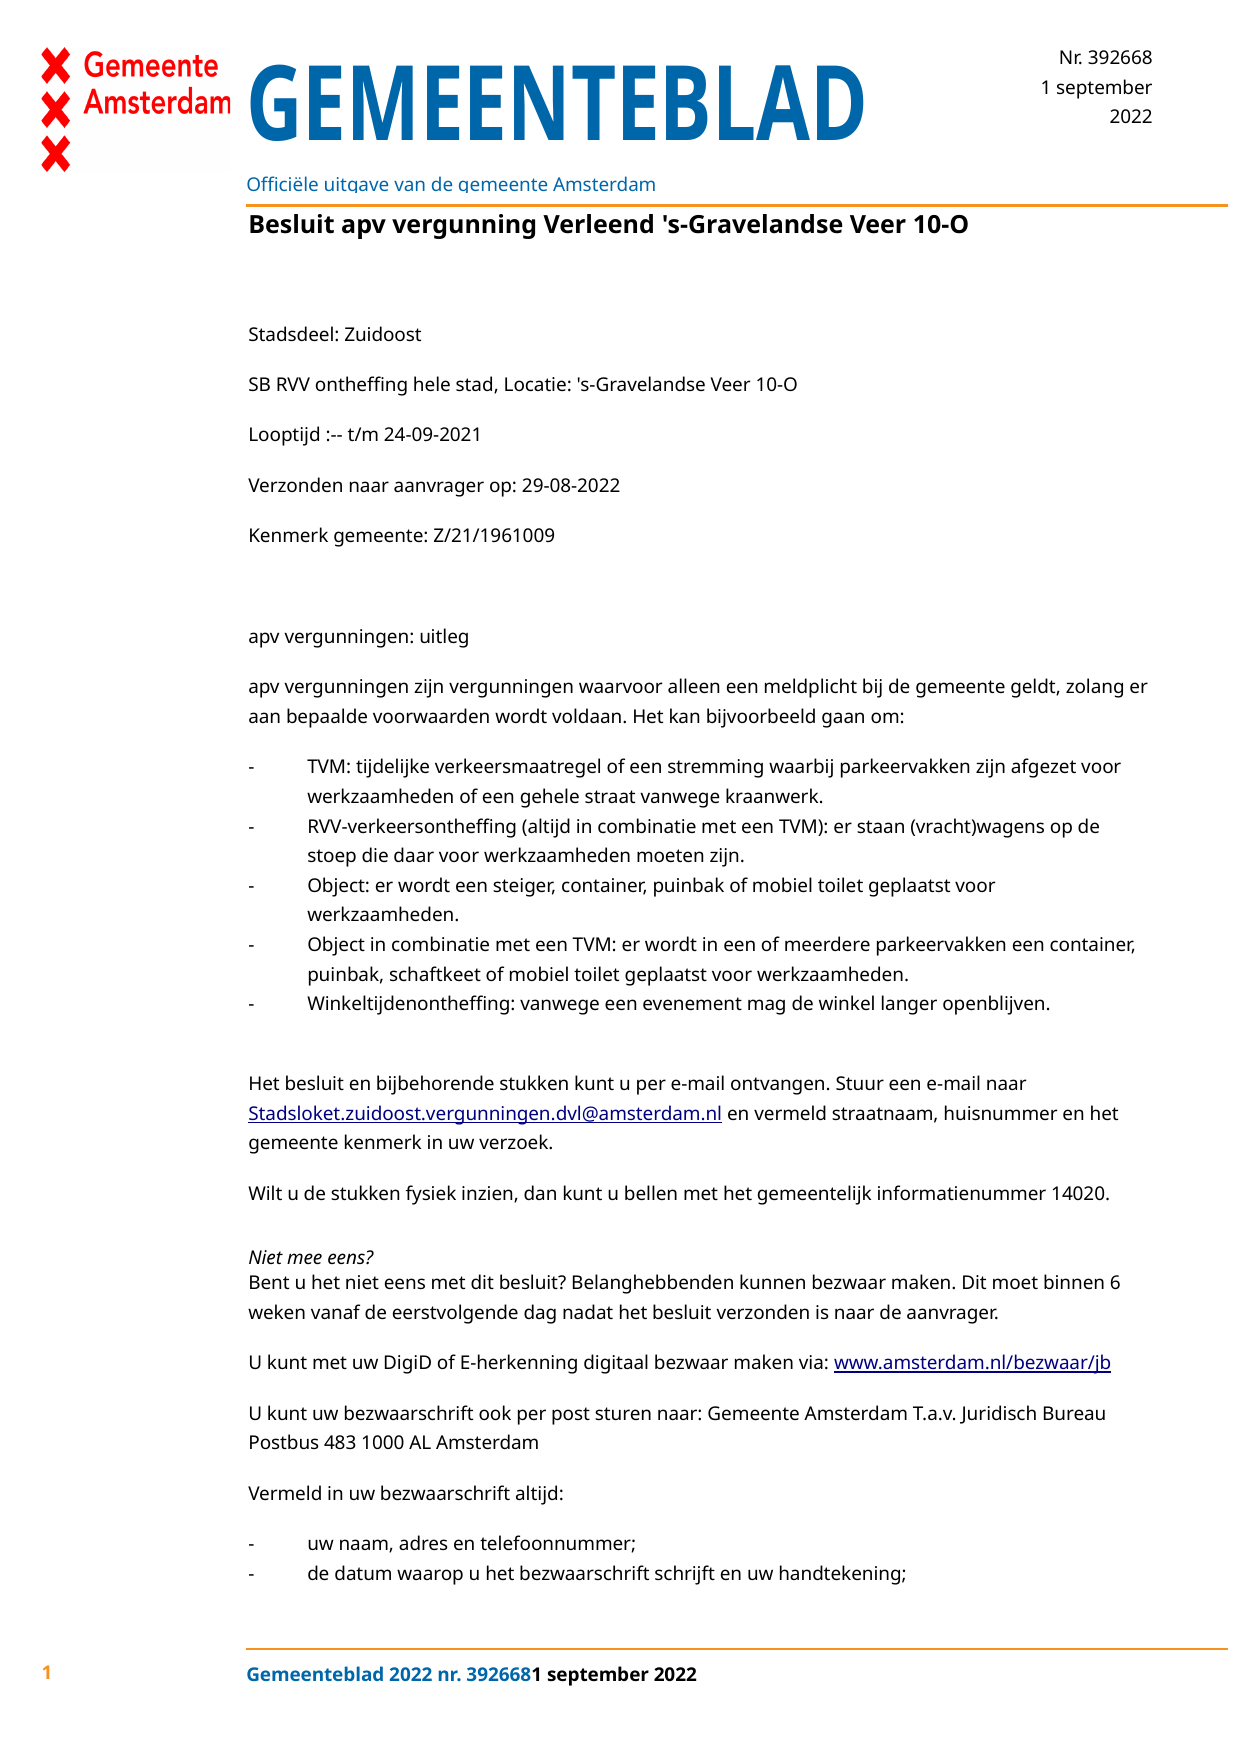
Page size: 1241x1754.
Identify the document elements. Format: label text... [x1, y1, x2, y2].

picture [41, 47, 231, 172]
list Winkeltijdenontheffing: vanwege een evenement mag de winkel langer openblijven. [248, 990, 1152, 1016]
text U kunt uw bezwaarschrift ook per post sturen naar: Gemeente Amsterdam T.a.v. Juridisch Bureau Postbus 483 1000 AL Amsterdam [248, 1400, 1152, 1455]
text apv vergunningen zijn vergunningen waarvoor alleen een meldplicht bij de gemeente geldt, zolang er aan bepaalde voorwaarden wordt voldaan. Het kan bijvoorbeeld gaan om: [248, 674, 1152, 729]
list Object in combinatie met een TVM: er wordt in een of meerdere parkeervakken een container, puinbak, schaftkeet of mobiel toilet geplaatst voor werkzaamheden. [248, 931, 1152, 986]
list RVV-verkeersontheffing (altijd in combinatie met een TVM): er staan (vracht)wagens op de stoep die daar voor werkzaamheden moeten zijn. [248, 813, 1152, 868]
text apv vergunningen: uitleg [248, 623, 1152, 649]
text SB RVV ontheffing hele stad, Locatie: 's-Gravelandse Veer 10-O [248, 371, 1152, 397]
text Stadsdeel: Zuidoost [248, 321, 1152, 346]
list TVM: tijdelijke verkeersmaatregel of een stremming waarbij parkeervakken zijn afgezet voor werkzaamheden of een gehele straat vanwege kraanwerk. [248, 754, 1152, 809]
list Object: er wordt een steiger, container, puinbak of mobiel toilet geplaatst voor werkzaamheden. [248, 872, 1152, 927]
list de datum waarop u het bezwaarschrift schrijft en uw handtekening; [248, 1560, 1152, 1586]
text Vermeld in uw bezwaarschrift altijd: [248, 1480, 1152, 1506]
text Kenmerk gemeente: Z/21/1961009 [248, 522, 1152, 548]
text Wilt u de stukken fysiek inzien, dan kunt u bellen met het gemeentelijk informatienummer 14020. [248, 1180, 1152, 1206]
text Niet mee eens? [248, 1244, 1152, 1269]
text Het besluit en bijbehorende stukken kunt u per e-mail ontvangen. Stuur een e-mail naar Stadsloket.zuidoost.vergunningen.dvl@amsterdam.nl en vermeld straatnaam, huisnummer en het gemeente kenmerk in uw verzoek. [248, 1070, 1152, 1155]
text Verzonden naar aanvrager op: 29-08-2022 [248, 472, 1152, 498]
list uw naam, adres en telefoonnummer; [248, 1530, 1152, 1556]
text Bent u het niet eens met dit besluit? Belanghebbenden kunnen bezwaar maken. Dit moet binnen 6 weken vanaf de eerstvolgende dag nadat het besluit verzonden is naar de aanvrager. [248, 1269, 1152, 1325]
text Besluit apv vergunning Verleend 's-Gravelandse Veer 10-O [248, 207, 1152, 241]
text Looptijd :-- t/m 24-09-2021 [248, 422, 1152, 447]
text U kunt met uw DigiD of E-herkenning digitaal bezwaar maken via: www.amsterdam.nl/bezwaar/jb [248, 1349, 1152, 1375]
